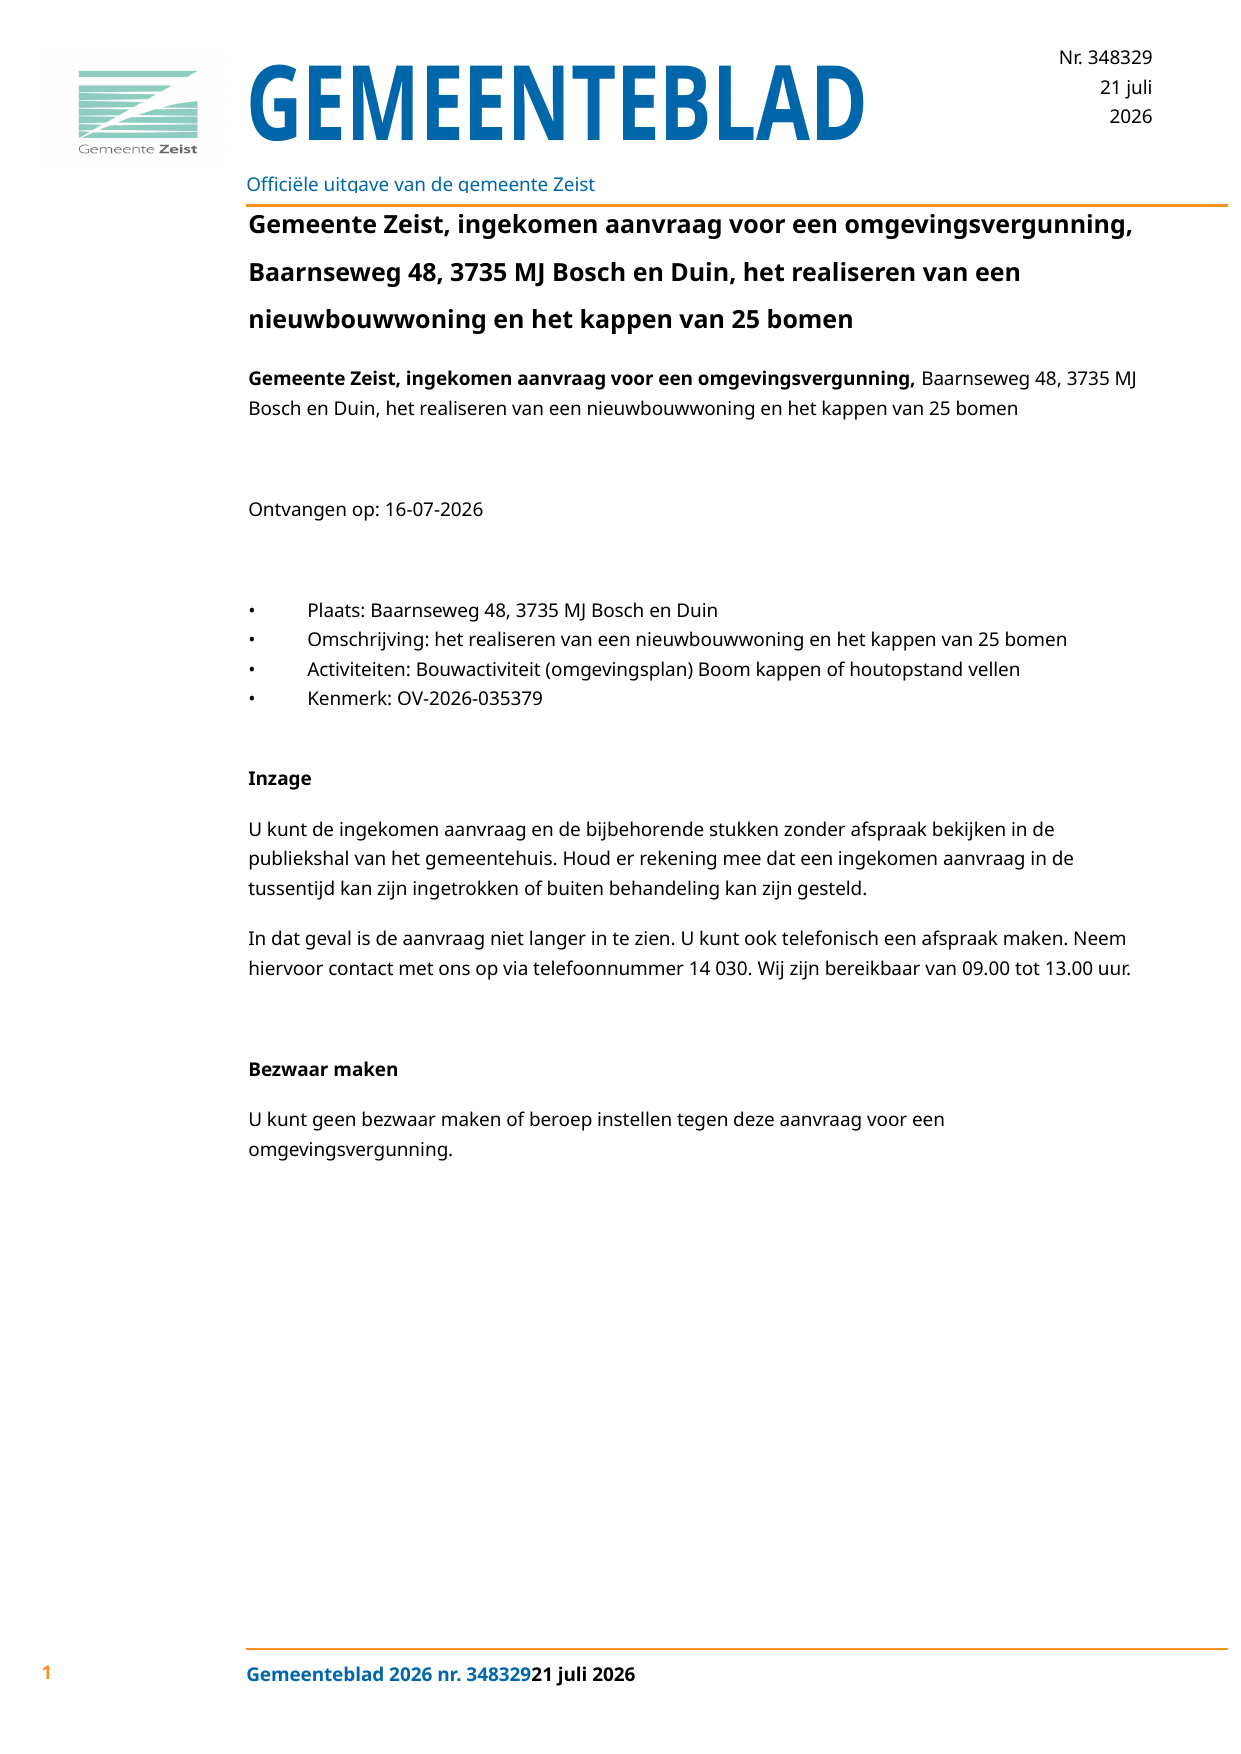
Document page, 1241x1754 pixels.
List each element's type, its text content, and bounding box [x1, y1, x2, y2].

text Ontvangen op: 16-07-2026 [248, 496, 1152, 522]
text Inzage [248, 766, 1152, 791]
list Activiteiten: Bouwactiviteit (omgevingsplan) Boom kappen of houtopstand vellen [248, 656, 1152, 682]
text Gemeente Zeist, ingekomen aanvraag voor een omgevingsvergunning, Baarnseweg 48, 3735 MJ Bosch en Duin, het realiseren van een nieuwbouwwoning en het kappen van 25 bomen [248, 366, 1152, 421]
text Bezwaar maken [248, 1056, 1152, 1082]
list Plaats: Baarnseweg 48, 3735 MJ Bosch en Duin [248, 597, 1152, 622]
text U kunt geen bezwaar maken of beroep instellen tegen deze aanvraag voor een omgevingsvergunning. [248, 1106, 1152, 1162]
list Kenmerk: OV-2026-035379 [248, 686, 1152, 711]
picture [41, 47, 231, 172]
text In dat geval is de aanvraag niet langer in te zien. U kunt ook telefonisch een afspraak maken. Neem hiervoor contact met ons op via telefoonnummer 14 030. Wij zijn bereikbaar van 09.00 tot 13.00 uur. [248, 926, 1152, 981]
list Omschrijving: het realiseren van een nieuwbouwwoning en het kappen van 25 bomen [248, 626, 1152, 652]
text Gemeente Zeist, ingekomen aanvraag voor een omgevingsvergunning, Baarnseweg 48, 3735 MJ Bosch en Duin, het realiseren van een nieuwbouwwoning en het kappen van 25 bomen [248, 207, 1152, 336]
text U kunt de ingekomen aanvraag en de bijbehorende stukken zonder afspraak bekijken in de publiekshal van het gemeentehuis. Houd er rekening mee dat een ingekomen aanvraag in de tussentijd kan zijn ingetrokken of buiten behandeling kan zijn gesteld. [248, 816, 1152, 901]
